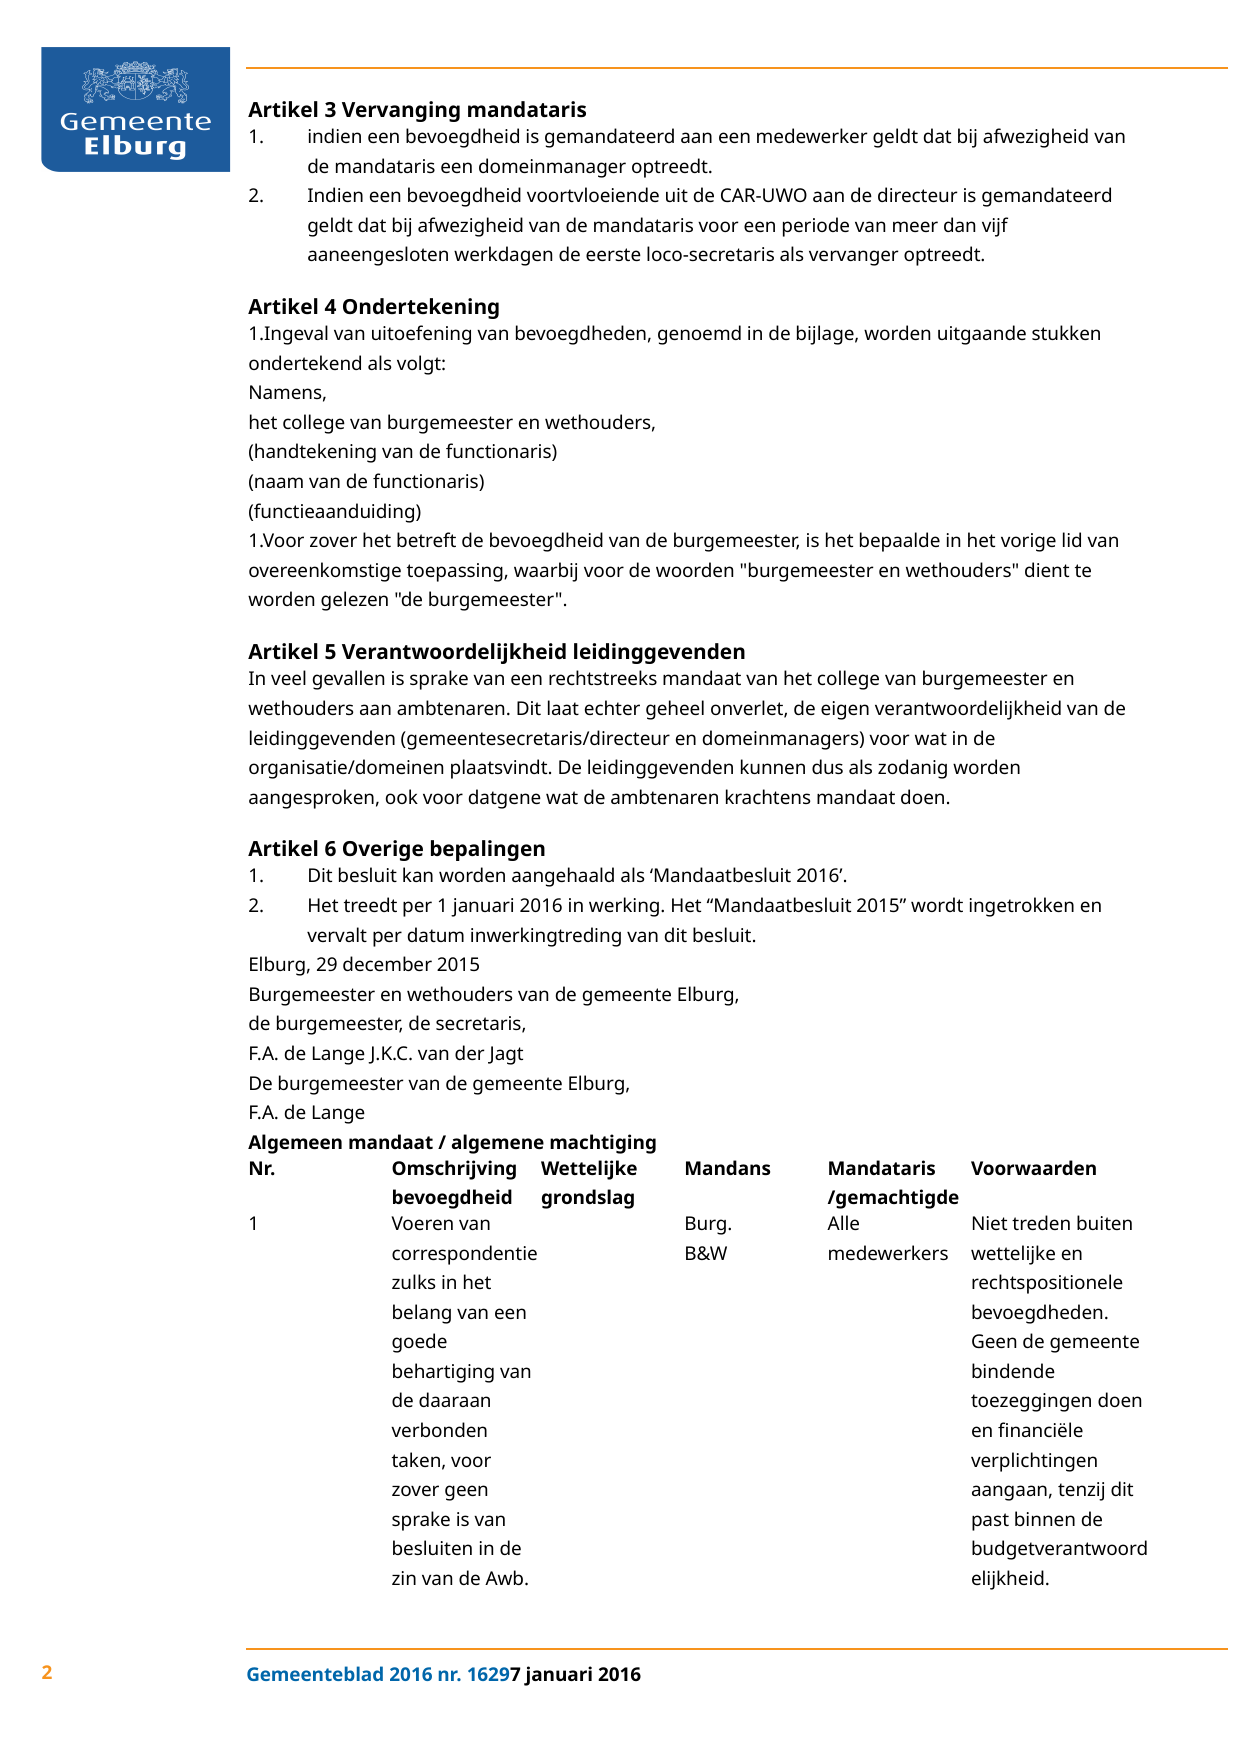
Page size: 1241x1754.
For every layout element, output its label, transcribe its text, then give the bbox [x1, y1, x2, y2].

table_cell Wettelijke grondslag [541, 1155, 684, 1210]
text 1.Ingeval van uitoefening van bevoegdheden, genoemd in de bijlage, worden uitgaande stukken ondertekend als volgt: [248, 320, 1152, 376]
table_cell Mandataris /gemachtigde [828, 1155, 971, 1210]
table_cell Burg. B&W [684, 1210, 827, 1591]
text (functieaanduiding) [248, 498, 1152, 524]
list Het treedt per 1 januari 2016 in werking. Het “Mandaatbesluit 2015” wordt ingetrokken en vervalt per datum inwerkingtreding van dit besluit. [248, 892, 1152, 948]
text 1.Voor zover het betreft de bevoegdheid van de burgemeester, is het bepaalde in het vorige lid van overeenkomstige toepassing, waarbij voor de woorden "burgemeester en wethouders" dient te worden gelezen "de burgemeester". [248, 527, 1152, 612]
text Burgemeester en wethouders van de gemeente Elburg, [248, 981, 1152, 1007]
text (handtekening van de functionaris) [248, 439, 1152, 464]
text In veel gevallen is sprake van een rechtstreeks mandaat van het college van burgemeester en wethouders aan ambtenaren. Dit laat echter geheel onverlet, de eigen verantwoordelijkheid van de leidinggevenden (gemeentesecretaris/directeur en domeinmanagers) voor wat in de organisatie/domeinen plaatsvindt. De leidinggevenden kunnen dus als zodanig worden aangesproken, ook voor datgene wat de ambtenaren krachtens mandaat doen. [248, 666, 1152, 809]
table_header Algemeen mandaat / algemene machtiging [248, 1129, 1152, 1155]
picture [41, 47, 231, 172]
text het college van burgemeester en wethouders, [248, 409, 1152, 435]
text Artikel 3 Vervanging mandataris [248, 95, 1152, 123]
table_cell Omschrijving bevoegdheid [391, 1155, 541, 1210]
text F.A. de Lange [248, 1099, 1152, 1125]
list indien een bevoegdheid is gemandateerd aan een medewerker geldt dat bij afwezigheid van de mandataris een domeinmanager optreedt. [248, 123, 1152, 178]
list Indien een bevoegdheid voortvloeiende uit de CAR-UWO aan de directeur is gemandateerd geldt dat bij afwezigheid van de mandataris voor een periode van meer dan vijf aaneengesloten werkdagen de eerste loco-secretaris als vervanger optreedt. [248, 182, 1152, 267]
text (naam van de functionaris) [248, 468, 1152, 494]
table_cell 1 [248, 1210, 391, 1591]
list Dit besluit kan worden aangehaald als ‘Mandaatbesluit 2016’. [248, 863, 1152, 888]
table_cell Mandans [684, 1155, 827, 1210]
text Elburg, 29 december 2015 [248, 951, 1152, 977]
text F.A. de Lange J.K.C. van der Jagt [248, 1040, 1152, 1066]
table_cell Alle medewerkers [828, 1210, 971, 1591]
text de burgemeester, de secretaris, [248, 1011, 1152, 1036]
table_cell [541, 1210, 684, 1591]
table_cell Nr. [248, 1155, 391, 1210]
table_cell Voeren van correspondentie zulks in het belang van een goede behartiging van de daaraan verbonden taken, voor zover geen sprake is van besluiten in de zin van de Awb. [391, 1210, 541, 1591]
text De burgemeester van de gemeente Elburg, [248, 1070, 1152, 1096]
table_cell Niet treden buiten wettelijke en rechtspositionele bevoegdheden. Geen de gemeente bindende toezeggingen doen en financiële verplichtingen aangaan, tenzij dit past binnen de budgetverantwoordelijkheid. [971, 1210, 1152, 1591]
text Artikel 6 Overige bepalingen [248, 834, 1152, 863]
text Namens, [248, 379, 1152, 405]
table_cell Voorwaarden [971, 1155, 1152, 1210]
text Artikel 5 Verantwoordelijkheid leidinggevenden [248, 637, 1152, 666]
text Artikel 4 Ondertekening [248, 292, 1152, 320]
